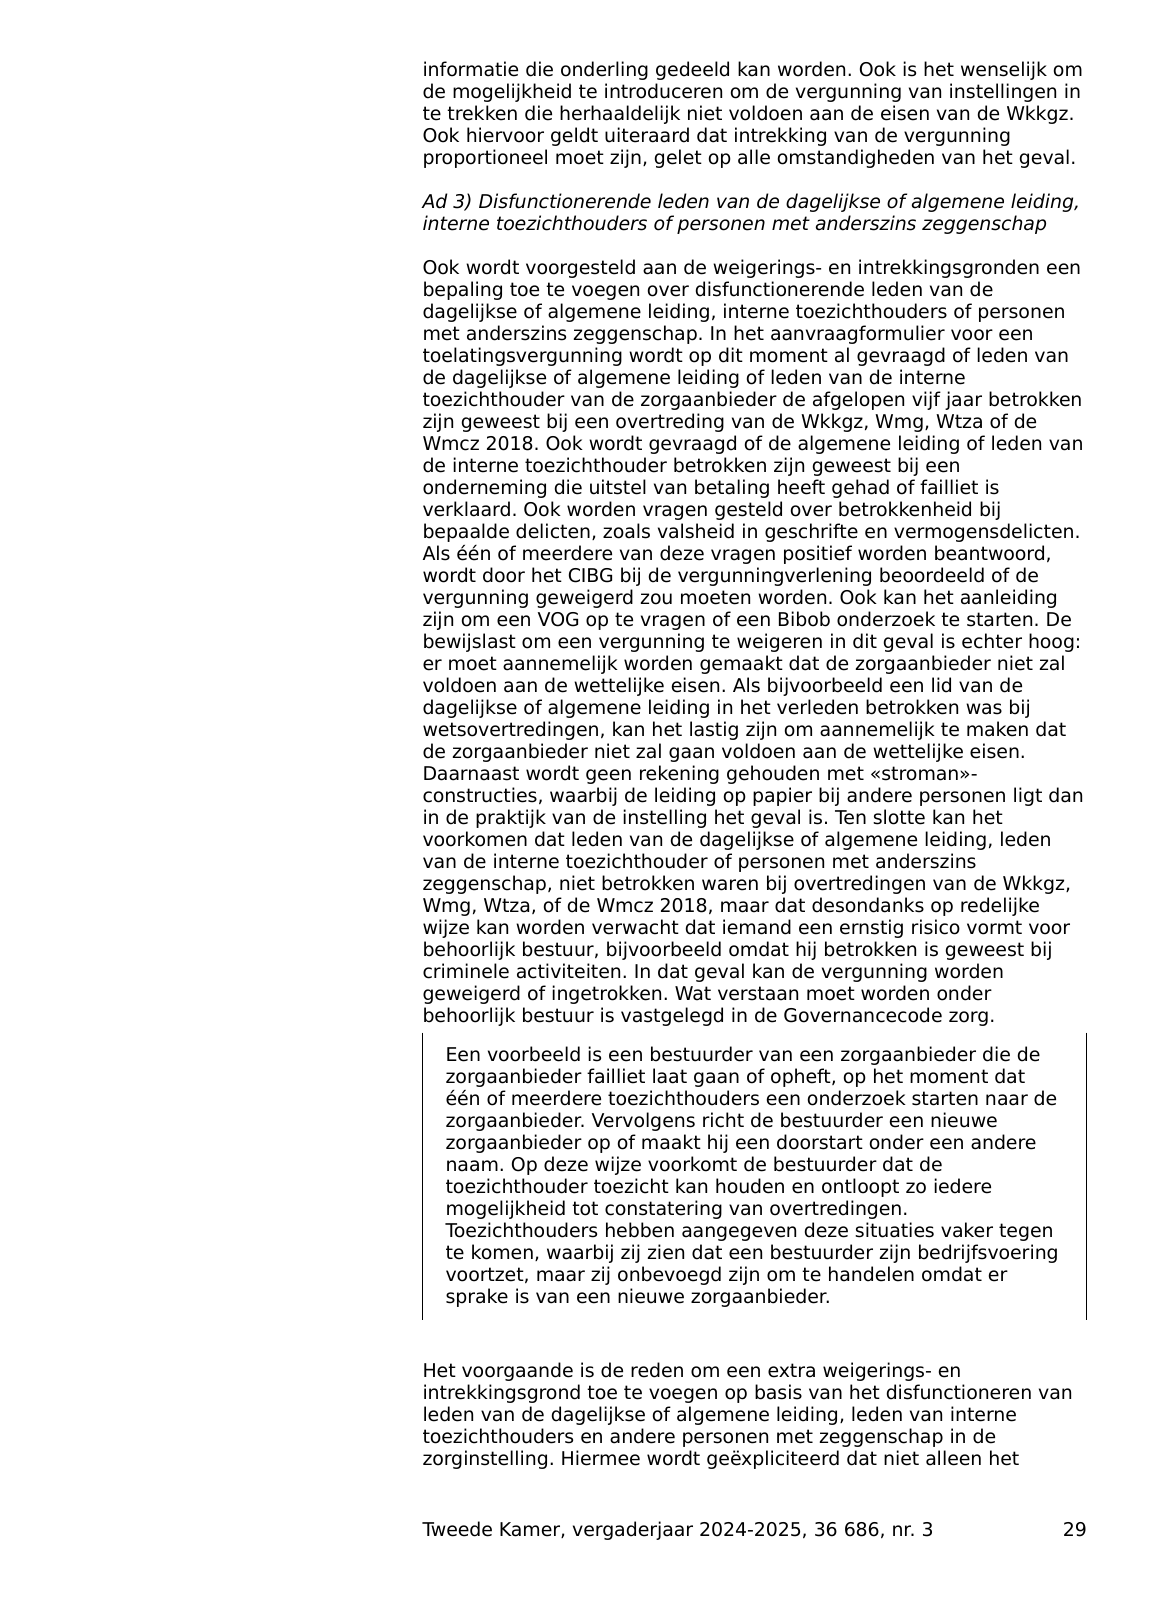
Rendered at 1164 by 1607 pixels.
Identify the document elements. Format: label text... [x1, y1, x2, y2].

text Het voorgaande is de reden om een extra weigerings- en intrekkingsgrond toe te voegen op basis van het disfunctioneren van leden van de dagelijkse of algemene leiding, leden van interne toezichthouders en andere personen met zeggenschap in de zorginstelling. Hiermee wordt geëxpliciteerd dat niet alleen het [422, 1360, 1087, 1469]
text Ook wordt voorgesteld aan de weigerings- en intrekkingsgronden een bepaling toe te voegen over disfunctionerende leden van de dagelijkse of algemene leiding, interne toezichthouders of personen met anderszins zeggenschap. In het aanvraagformulier voor een toelatingsvergunning wordt op dit moment al gevraagd of leden van de dagelijkse of algemene leiding of leden van de interne toezichthouder van de zorgaanbieder de afgelopen vijf jaar betrokken zijn geweest bij een overtreding van de Wkkgz, Wmg, Wtza of de Wmcz 2018. Ook wordt gevraagd of de algemene leiding of leden van de interne toezichthouder betrokken zijn geweest bij een onderneming die uitstel van betaling heeft gehad of failliet is verklaard. Ook worden vragen gesteld over betrokkenheid bij bepaalde delicten, zoals valsheid in geschrifte en vermogensdelicten. Als één of meerdere van deze vragen positief worden beantwoord, wordt door het CIBG bij de vergunningverlening beoordeeld of de vergunning geweigerd zou moeten worden. Ook kan het aanleiding zijn om een VOG op te vragen of een Bibob onderzoek te starten. De bewijslast om een vergunning te weigeren in dit geval is echter hoog: er moet aannemelijk worden gemaakt dat de zorgaanbieder niet zal voldoen aan de wettelijke eisen. Als bijvoorbeeld een lid van de dagelijkse of algemene leiding in het verleden betrokken was bij wetsovertredingen, kan het lastig zijn om aannemelijk te maken dat de zorgaanbieder niet zal gaan voldoen aan de wettelijke eisen. Daarnaast wordt geen rekening gehouden met «stroman»-constructies, waarbij de leiding op papier bij andere personen ligt dan in de praktijk van de instelling het geval is. Ten slotte kan het voorkomen dat leden van de dagelijkse of algemene leiding, leden van de interne toezichthouder of personen met anderszins zeggenschap, niet betrokken waren bij overtredingen van de Wkkgz, Wmg, Wtza, of de Wmcz 2018, maar dat desondanks op redelijke wijze kan worden verwacht dat iemand een ernstig risico vormt voor behoorlijk bestuur, bijvoorbeeld omdat hij betrokken is geweest bij criminele activiteiten. In dat geval kan de vergunning worden geweigerd of ingetrokken. Wat verstaan moet worden onder behoorlijk bestuur is vastgelegd in de Governancecode zorg. [422, 257, 1087, 1027]
table_header Een voorbeeld is een bestuurder van een zorgaanbieder die de zorgaanbieder failliet laat gaan of opheft, op het moment dat één of meerdere toezichthouders een onderzoek starten naar de zorgaanbieder. Vervolgens richt de bestuurder een nieuwe zorgaanbieder op of maakt hij een doorstart onder een andere naam. Op deze wijze voorkomt de bestuurder dat de toezichthouder toezicht kan houden en ontloopt zo iedere mogelijkheid tot constatering van overtredingen. Toezichthouders hebben aangegeven deze situaties vaker tegen te komen, waarbij zij zien dat een bestuurder zijn bedrijfsvoering voortzet, maar zij onbevoegd zijn om te handelen omdat er sprake is van een nieuwe zorgaanbieder. [423, 1033, 1086, 1320]
text informatie die onderling gedeeld kan worden. Ook is het wenselijk om de mogelijkheid te introduceren om de vergunning van instellingen in te trekken die herhaaldelijk niet voldoen aan de eisen van de Wkkgz. Ook hiervoor geldt uiteraard dat intrekking van de vergunning proportioneel moet zijn, gelet op alle omstandigheden van het geval. [422, 59, 1087, 169]
subtitle Ad 3) Disfunctionerende leden van de dagelijkse of algemene leiding, interne toezichthouders of personen met anderszins zeggenschap [422, 191, 1087, 235]
